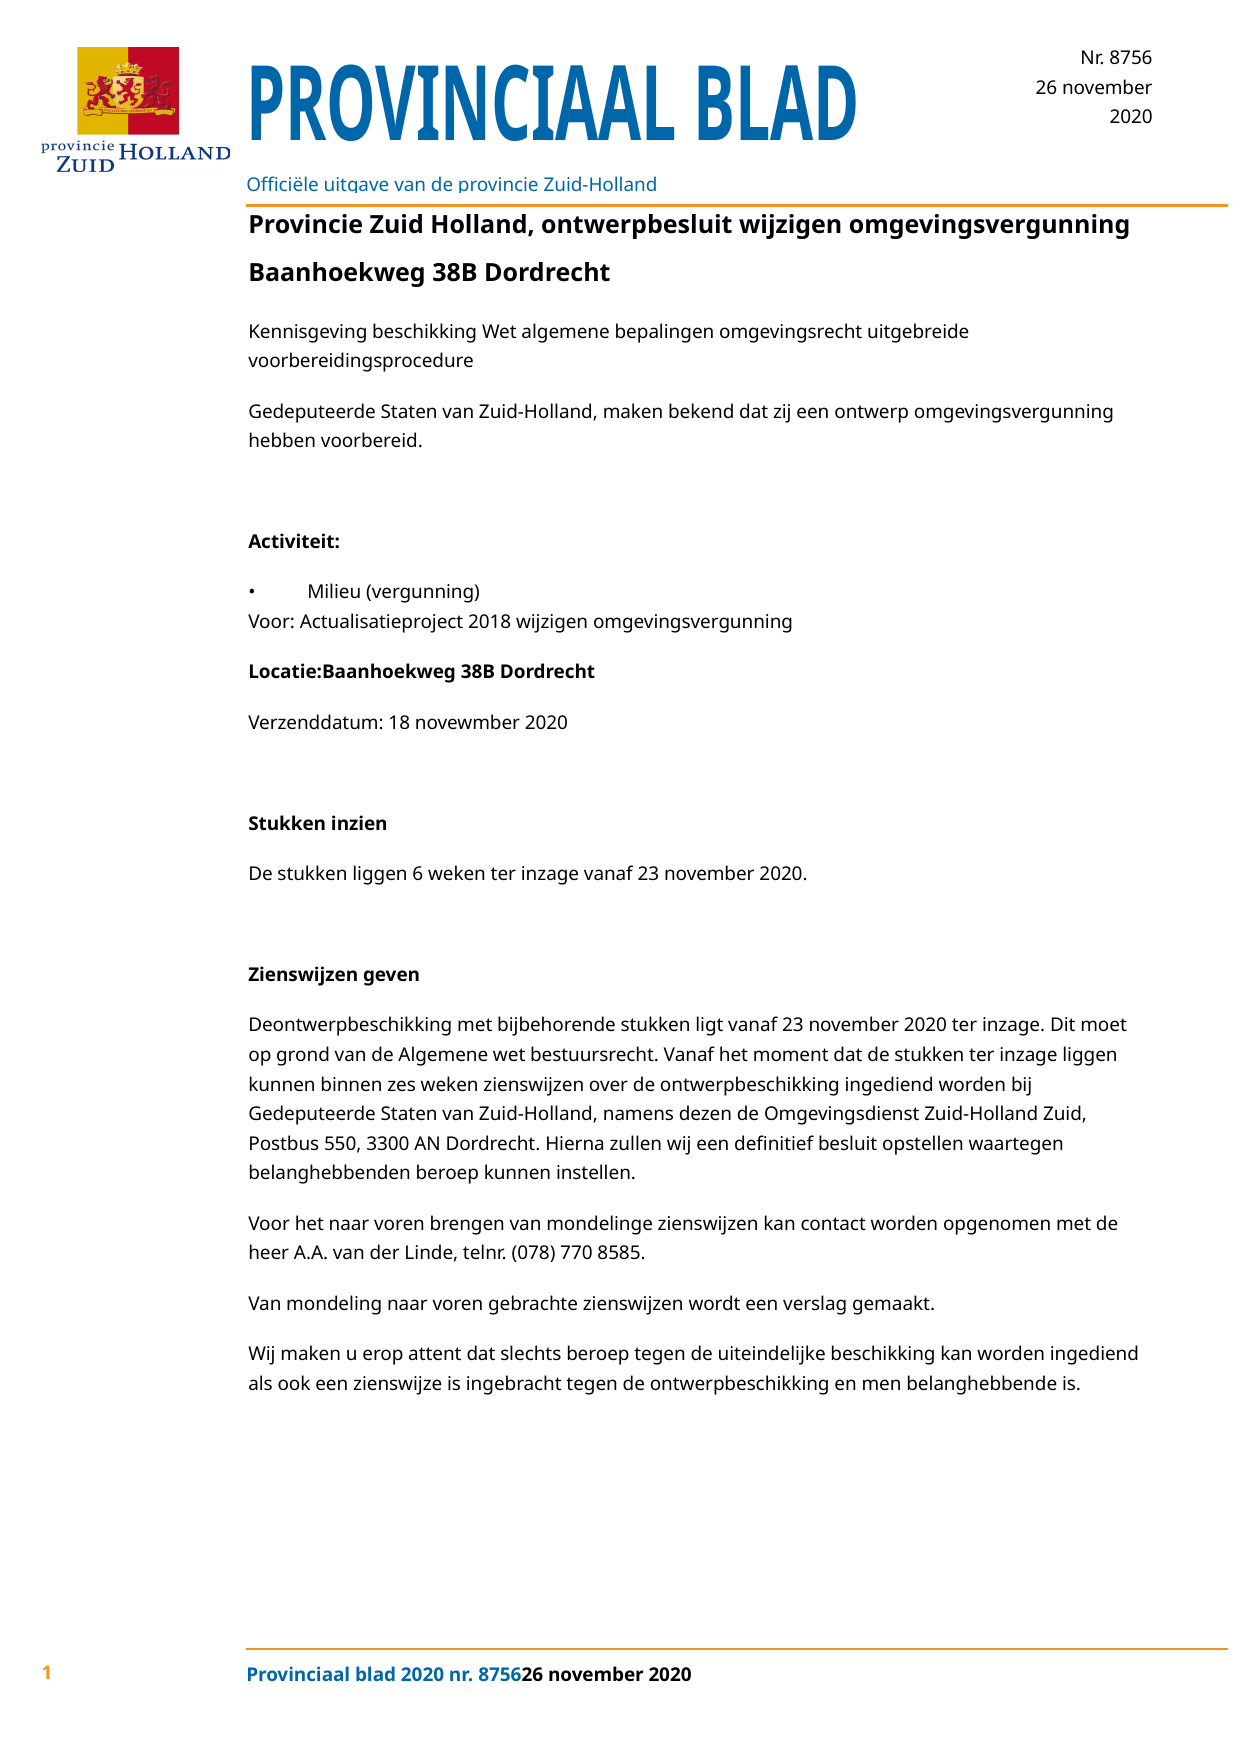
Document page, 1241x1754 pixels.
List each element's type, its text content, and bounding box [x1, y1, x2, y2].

text Van mondeling naar voren gebrachte zienswijzen wordt een verslag gemaakt. [248, 1290, 1152, 1316]
text Stukken inzien [248, 810, 1152, 836]
text Gedeputeerde Staten van Zuid-Holland, maken bekend dat zij een ontwerp omgevingsvergunning hebben voorbereid. [248, 398, 1152, 453]
text Deontwerpbeschikking met bijbehorende stukken ligt vanaf 23 november 2020 ter inzage. Dit moet op grond van de Algemene wet bestuursrecht. Vanaf het moment dat de stukken ter inzage liggen kunnen binnen zes weken zienswijzen over de ontwerpbeschikking ingediend worden bij Gedeputeerde Staten van Zuid-Holland, namens dezen de Omgevingsdienst Zuid-Holland Zuid, Postbus 550, 3300 AN Dordrecht. Hierna zullen wij een definitief besluit opstellen waartegen belanghebbenden beroep kunnen instellen. [248, 1012, 1152, 1185]
text Zienswijzen geven [248, 961, 1152, 987]
text Wij maken u erop attent dat slechts beroep tegen de uiteindelijke beschikking kan worden ingediend als ook een zienswijze is ingebracht tegen de ontwerpbeschikking en men belanghebbende is. [248, 1340, 1152, 1396]
text Voor het naar voren brengen van mondelinge zienswijzen kan contact worden opgenomen met de heer A.A. van der Linde, telnr. (078) 770 8585. [248, 1210, 1152, 1265]
text Verzenddatum: 18 novewmber 2020 [248, 709, 1152, 735]
text Provincie Zuid Holland, ontwerpbesluit wijzigen omgevingsvergunning Baanhoekweg 38B Dordrecht [248, 207, 1152, 288]
text Voor: Actualisatieproject 2018 wijzigen omgevingsvergunning [248, 608, 1152, 634]
text De stukken liggen 6 weken ter inzage vanaf 23 november 2020. [248, 860, 1152, 886]
text Locatie:Baanhoekweg 38B Dordrecht [248, 659, 1152, 684]
list Milieu (vergunning) [248, 579, 1152, 604]
text Kennisgeving beschikking Wet algemene bepalingen omgevingsrecht uitgebreide voorbereidingsprocedure [248, 318, 1152, 373]
picture [41, 47, 231, 172]
text Activiteit: [248, 528, 1152, 554]
